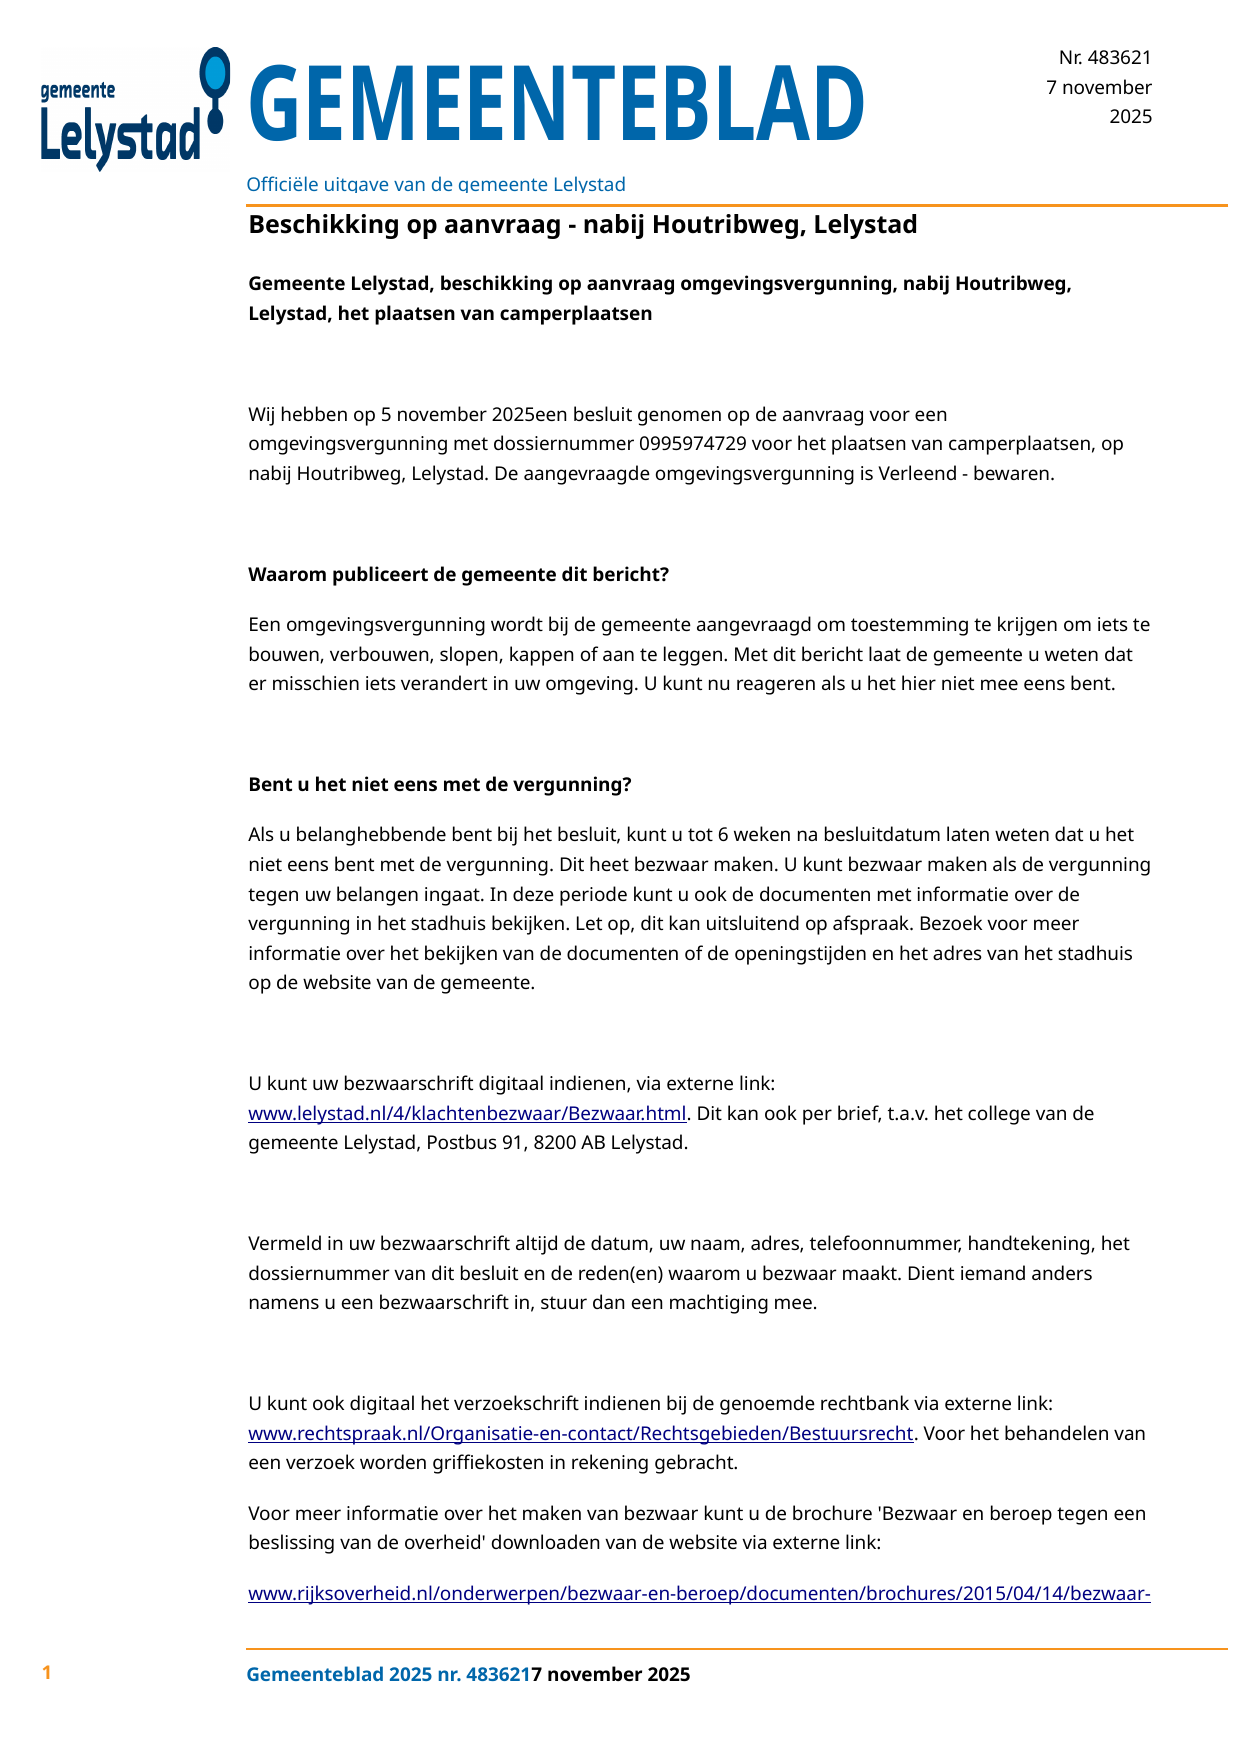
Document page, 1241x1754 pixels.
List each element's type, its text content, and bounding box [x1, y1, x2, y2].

text Als u belanghebbende bent bij het besluit, kunt u tot 6 weken na besluitdatum laten weten dat u het niet eens bent met de vergunning. Dit heet bezwaar maken. U kunt bezwaar maken als de vergunning tegen uw belangen ingaat. In deze periode kunt u ook de documenten met informatie over de vergunning in het stadhuis bekijken. Let op, dit kan uitsluitend op afspraak. Bezoek voor meer informatie over het bekijken van de documenten of de openingstijden en het adres van het stadhuis op de website van de gemeente. [248, 822, 1152, 995]
text Waarom publiceert de gemeente dit bericht? [248, 561, 1152, 586]
text U kunt uw bezwaarschrift digitaal indienen, via externe link: www.lelystad.nl/4/klachtenbezwaar/Bezwaar.html. Dit kan ook per brief, t.a.v. het college van de gemeente Lelystad, Postbus 91, 8200 AB Lelystad. [248, 1070, 1152, 1155]
text Een omgevingsvergunning wordt bij de gemeente aangevraagd om toestemming te krijgen om iets te bouwen, verbouwen, slopen, kappen of aan te leggen. Met dit bericht laat de gemeente u weten dat er misschien iets verandert in uw omgeving. U kunt nu reageren als u het hier niet mee eens bent. [248, 611, 1152, 696]
text Gemeente Lelystad, beschikking op aanvraag omgevingsvergunning, nabij Houtribweg, Lelystad, het plaatsen van camperplaatsen [248, 270, 1152, 326]
text www.rijksoverheid.nl/onderwerpen/bezwaar-en-beroep/documenten/brochures/2015/04/14/bezwaar- [248, 1580, 1152, 1606]
text Bent u het niet eens met de vergunning? [248, 771, 1152, 797]
text Vermeld in uw bezwaarschrift altijd de datum, uw naam, adres, telefoonnummer, handtekening, het dossiernummer van dit besluit en de reden(en) waarom u bezwaar maakt. Dient iemand anders namens u een bezwaarschrift in, stuur dan een machtiging mee. [248, 1230, 1152, 1315]
text Voor meer informatie over het maken van bezwaar kunt u de brochure 'Bezwaar en beroep tegen een beslissing van de overheid' downloaden van de website via externe link: [248, 1500, 1152, 1555]
text U kunt ook digitaal het verzoekschrift indienen bij de genoemde rechtbank via externe link: www.rechtspraak.nl/Organisatie-en-contact/Rechtsgebieden/Bestuursrecht. Voor het behandelen van een verzoek worden griffiekosten in rekening gebracht. [248, 1390, 1152, 1475]
text Wij hebben op 5 november 2025een besluit genomen op de aanvraag voor een omgevingsvergunning met dossiernummer 0995974729 voor het plaatsen van camperplaatsen, op nabij Houtribweg, Lelystad. De aangevraagde omgevingsvergunning is Verleend - bewaren. [248, 401, 1152, 486]
picture [41, 47, 231, 172]
text Beschikking op aanvraag - nabij Houtribweg, Lelystad [248, 207, 1152, 241]
